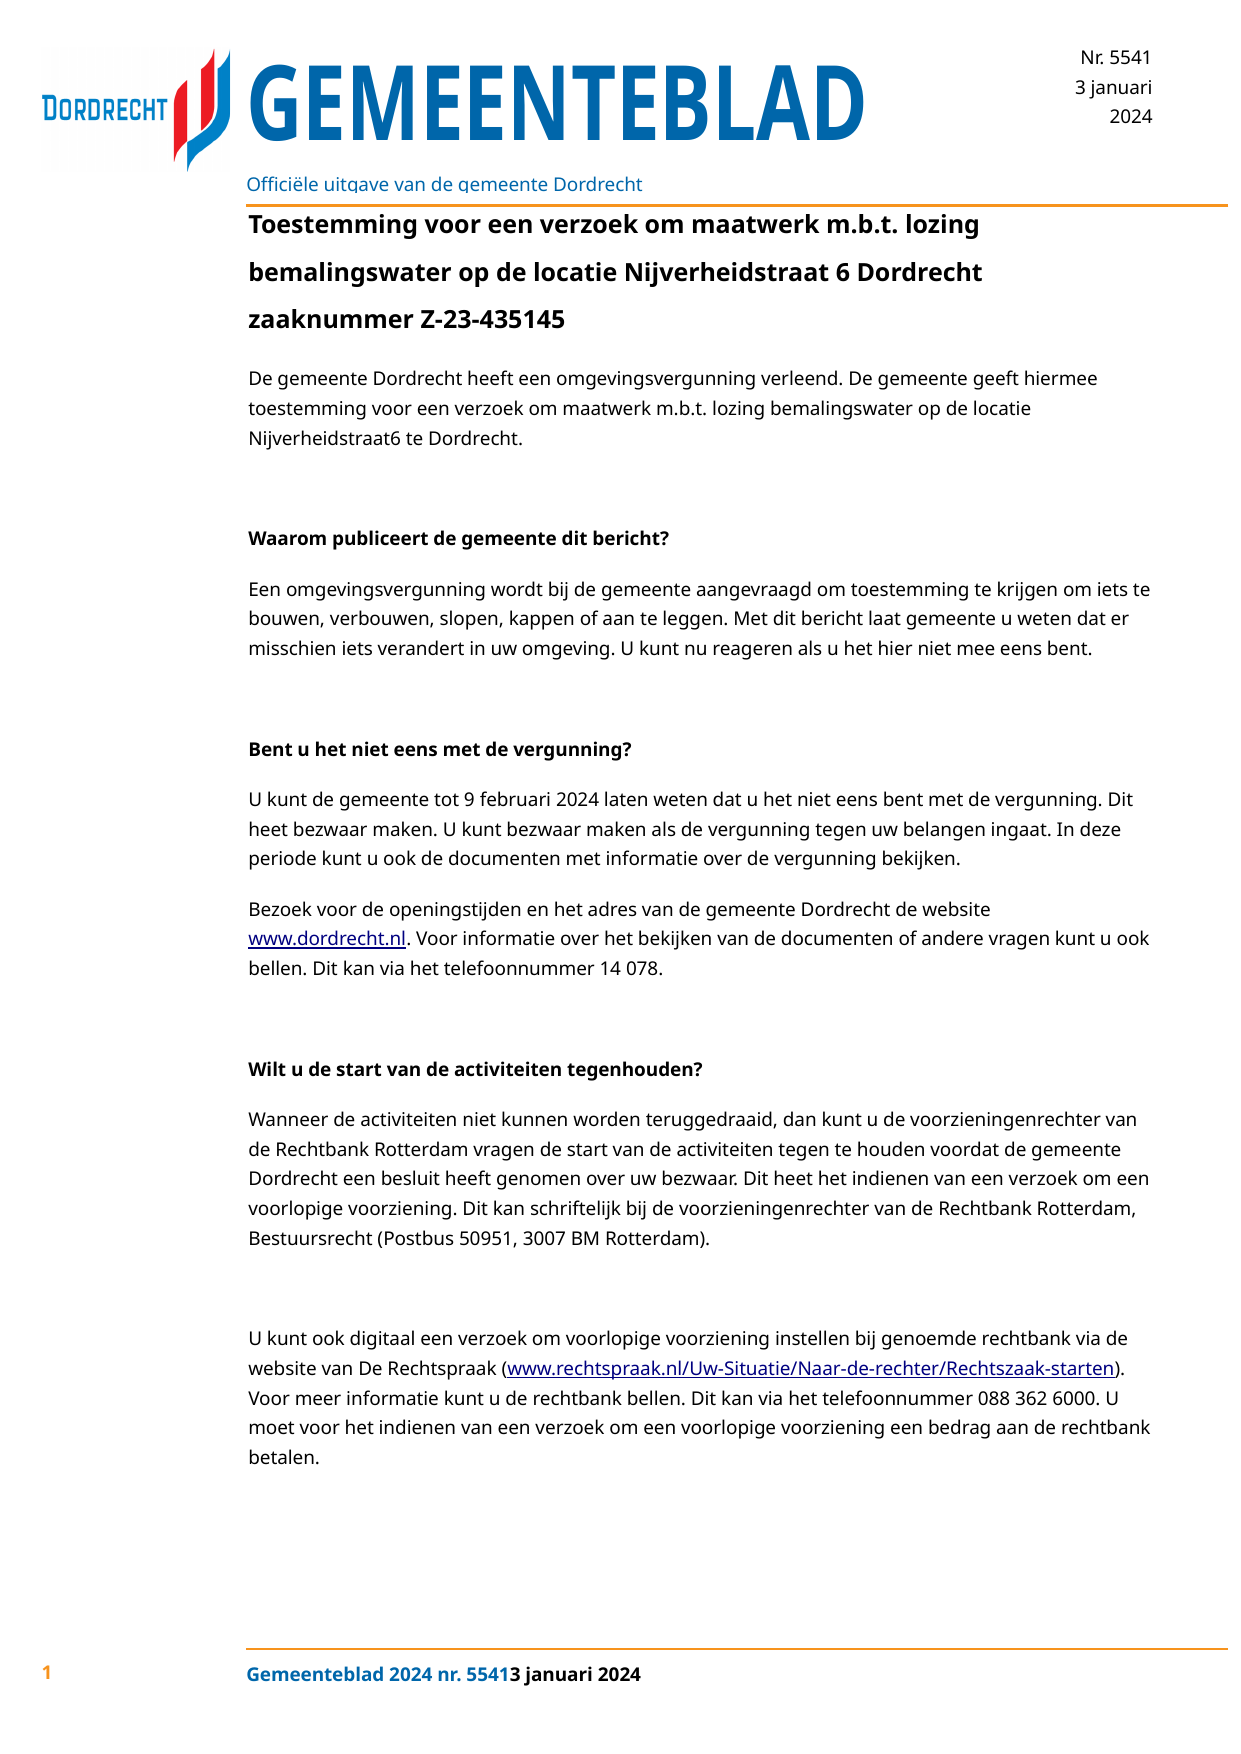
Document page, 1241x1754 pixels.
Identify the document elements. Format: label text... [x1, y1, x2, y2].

picture [41, 47, 231, 172]
text Bezoek voor de openingstijden en het adres van de gemeente Dordrecht de website www.dordrecht.nl. Voor informatie over het bekijken van de documenten of andere vragen kunt u ook bellen. Dit kan via het telefoonnummer 14 078. [248, 896, 1152, 981]
text Toestemming voor een verzoek om maatwerk m.b.t. lozing bemalingswater op de locatie Nijverheidstraat 6 Dordrecht zaaknummer Z-23-435145 [248, 207, 1152, 336]
text Bent u het niet eens met de vergunning? [248, 736, 1152, 762]
text Waarom publiceert de gemeente dit bericht? [248, 526, 1152, 551]
text Wilt u de start van de activiteiten tegenhouden? [248, 1056, 1152, 1082]
text Wanneer de activiteiten niet kunnen worden teruggedraaid, dan kunt u de voorzieningenrechter van de Rechtbank Rotterdam vragen de start van de activiteiten tegen te houden voordat de gemeente Dordrecht een besluit heeft genomen over uw bezwaar. Dit heet het indienen van een verzoek om een voorlopige voorziening. Dit kan schriftelijk bij de voorzieningenrechter van de Rechtbank Rotterdam, Bestuursrecht (Postbus 50951, 3007 BM Rotterdam). [248, 1106, 1152, 1250]
text Een omgevingsvergunning wordt bij de gemeente aangevraagd om toestemming te krijgen om iets te bouwen, verbouwen, slopen, kappen of aan te leggen. Met dit bericht laat gemeente u weten dat er misschien iets verandert in uw omgeving. U kunt nu reageren als u het hier niet mee eens bent. [248, 576, 1152, 661]
text U kunt de gemeente tot 9 februari 2024 laten weten dat u het niet eens bent met de vergunning. Dit heet bezwaar maken. U kunt bezwaar maken als de vergunning tegen uw belangen ingaat. In deze periode kunt u ook de documenten met informatie over de vergunning bekijken. [248, 786, 1152, 871]
text De gemeente Dordrecht heeft een omgevingsvergunning verleend. De gemeente geeft hiermee toestemming voor een verzoek om maatwerk m.b.t. lozing bemalingswater op de locatie Nijverheidstraat6 te Dordrecht. [248, 366, 1152, 450]
text U kunt ook digitaal een verzoek om voorlopige voorziening instellen bij genoemde rechtbank via de website van De Rechtspraak (www.rechtspraak.nl/Uw-Situatie/Naar-de-rechter/Rechtszaak-starten). Voor meer informatie kunt u de rechtbank bellen. Dit kan via het telefoonnummer 088 362 6000. U moet voor het indienen van een verzoek om een voorlopige voorziening een bedrag aan de rechtbank betalen. [248, 1326, 1152, 1469]
